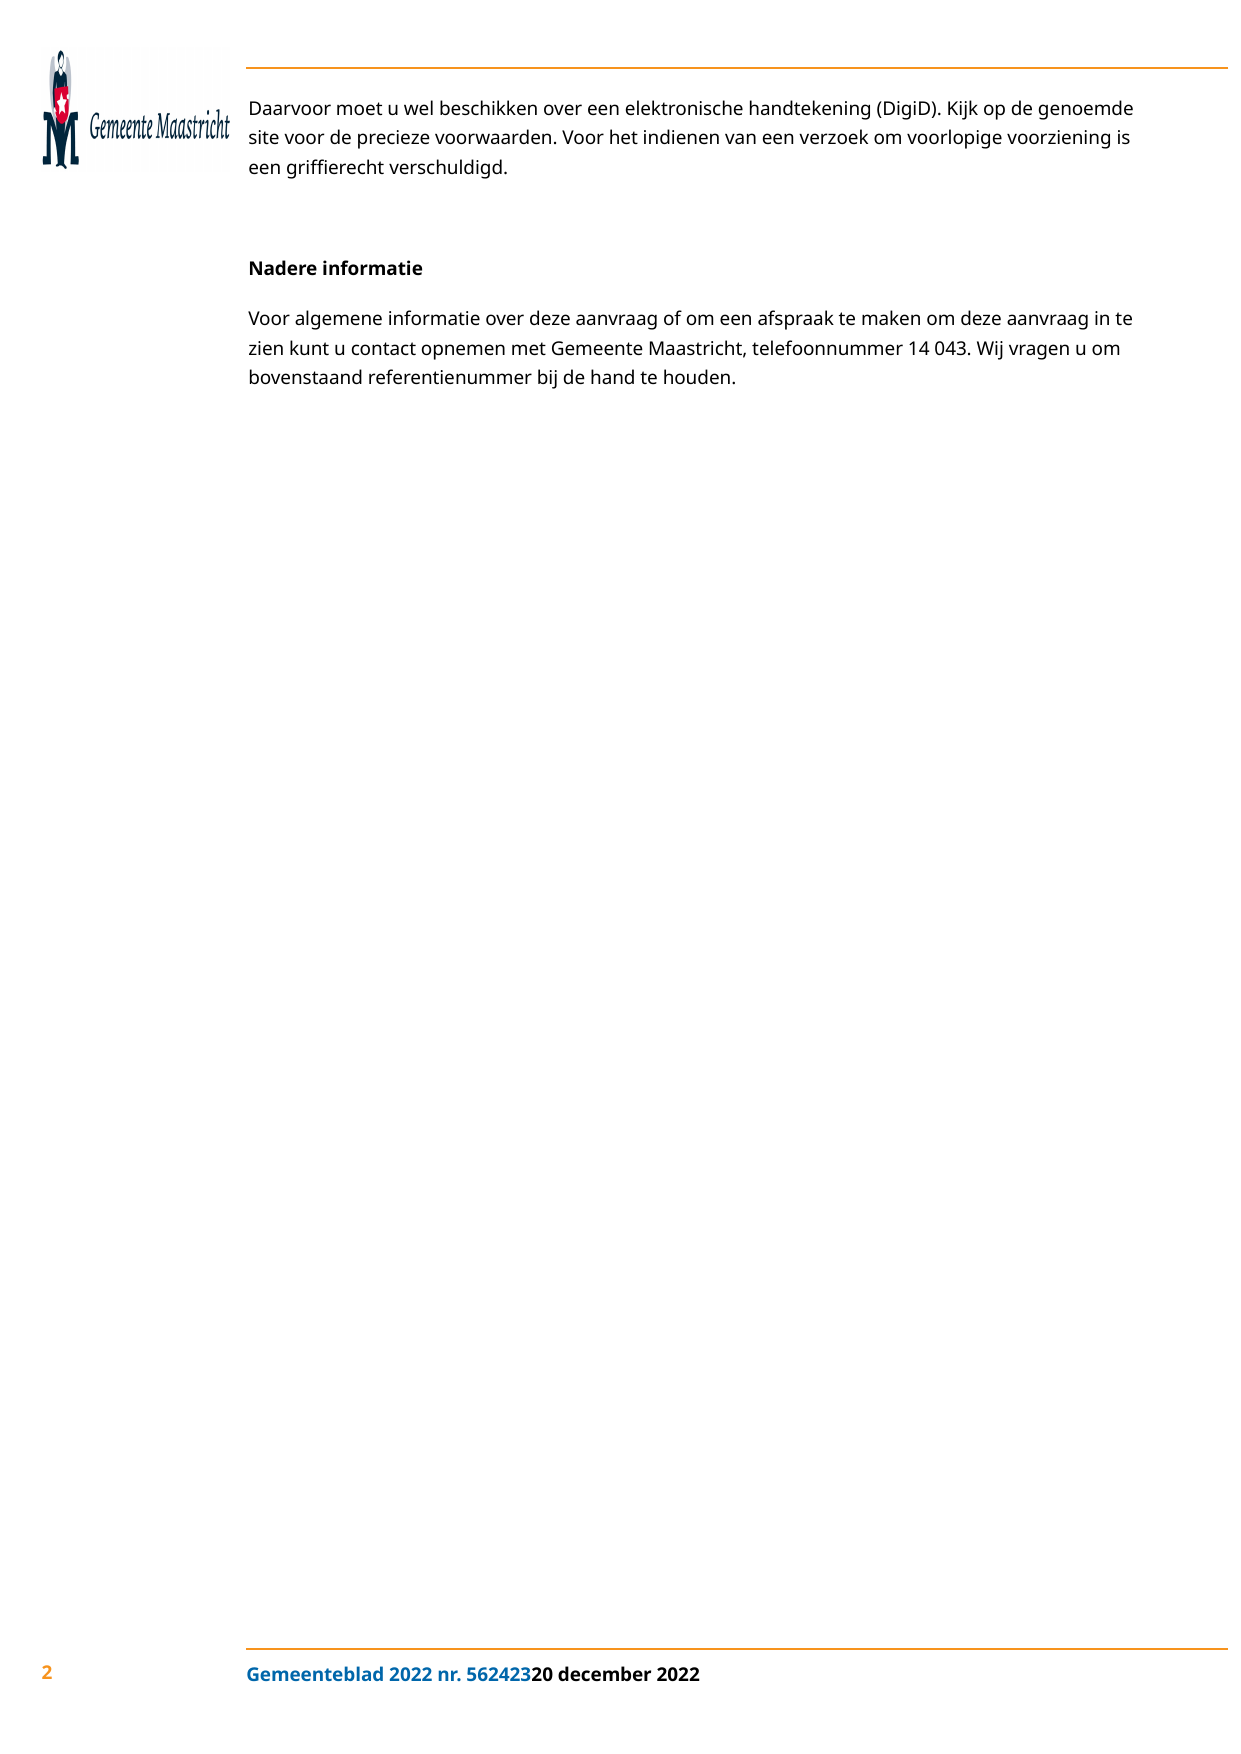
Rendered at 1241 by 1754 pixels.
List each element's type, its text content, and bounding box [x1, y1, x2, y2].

text Voor algemene informatie over deze aanvraag of om een afspraak te maken om deze aanvraag in te zien kunt u contact opnemen met Gemeente Maastricht, telefoonnummer 14 043. Wij vragen u om bovenstaand referentienummer bij de hand te houden. [248, 305, 1152, 390]
picture [41, 47, 231, 172]
text Daarvoor moet u wel beschikken over een elektronische handtekening (DigiD). Kijk op de genoemde site voor de precieze voorwaarden. Voor het indienen van een verzoek om voorlopige voorziening is een griffierecht verschuldigd. [248, 95, 1152, 180]
text Nadere informatie [248, 255, 1152, 281]
